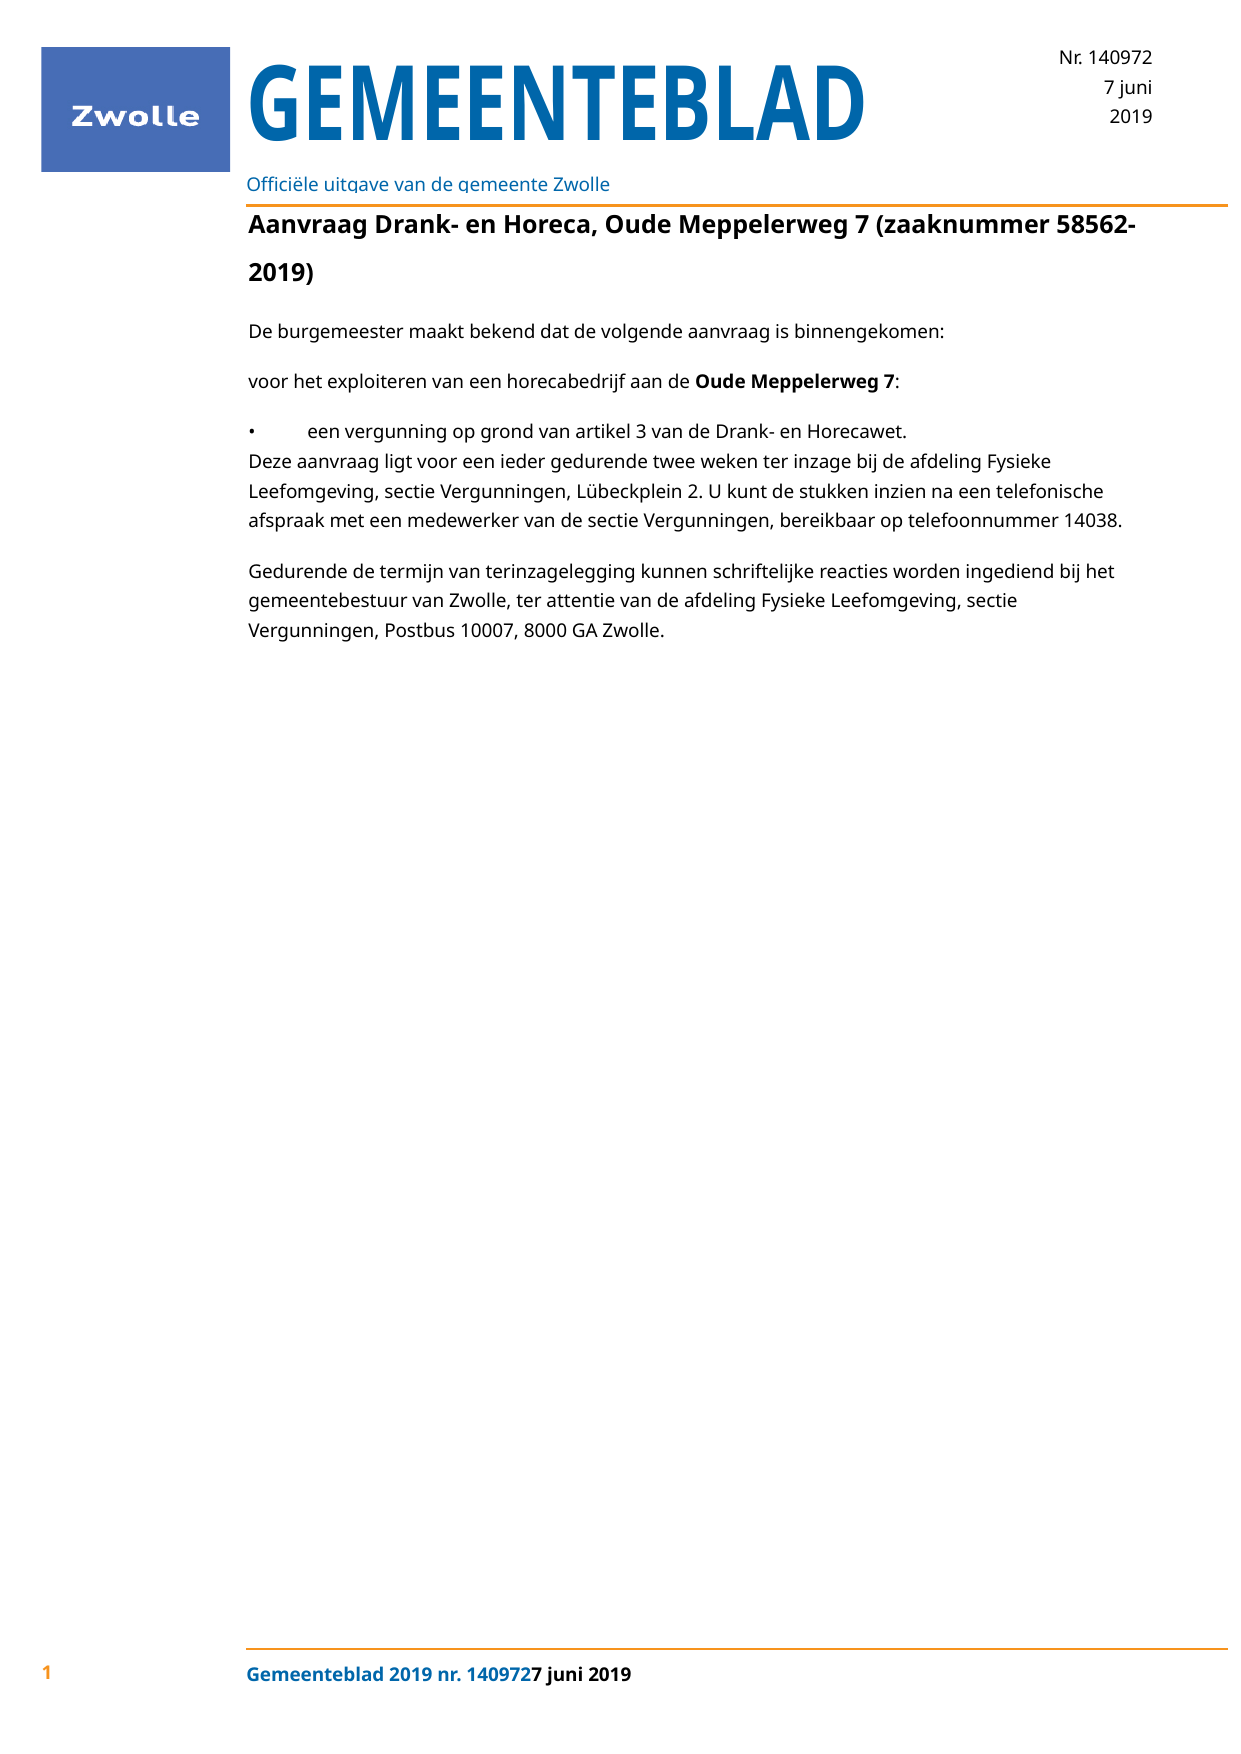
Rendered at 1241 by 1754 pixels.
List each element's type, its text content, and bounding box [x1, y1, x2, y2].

text Aanvraag Drank- en Horeca, Oude Meppelerweg 7 (zaaknummer 58562-2019) [248, 207, 1152, 288]
list een vergunning op grond van artikel 3 van de Drank- en Horecawet. [248, 419, 1152, 444]
picture [41, 47, 231, 172]
text voor het exploiteren van een horecabedrijf aan de Oude Meppelerweg 7: [248, 368, 1152, 394]
text De burgemeester maakt bekend dat de volgende aanvraag is binnengekomen: [248, 318, 1152, 344]
text Gedurende de termijn van terinzagelegging kunnen schriftelijke reacties worden ingediend bij het gemeentebestuur van Zwolle, ter attentie van de afdeling Fysieke Leefomgeving, sectie Vergunningen, Postbus 10007, 8000 GA Zwolle. [248, 558, 1152, 643]
text Deze aanvraag ligt voor een ieder gedurende twee weken ter inzage bij de afdeling Fysieke Leefomgeving, sectie Vergunningen, Lübeckplein 2. U kunt de stukken inzien na een telefonische afspraak met een medewerker van de sectie Vergunningen, bereikbaar op telefoonnummer 14038. [248, 448, 1152, 533]
